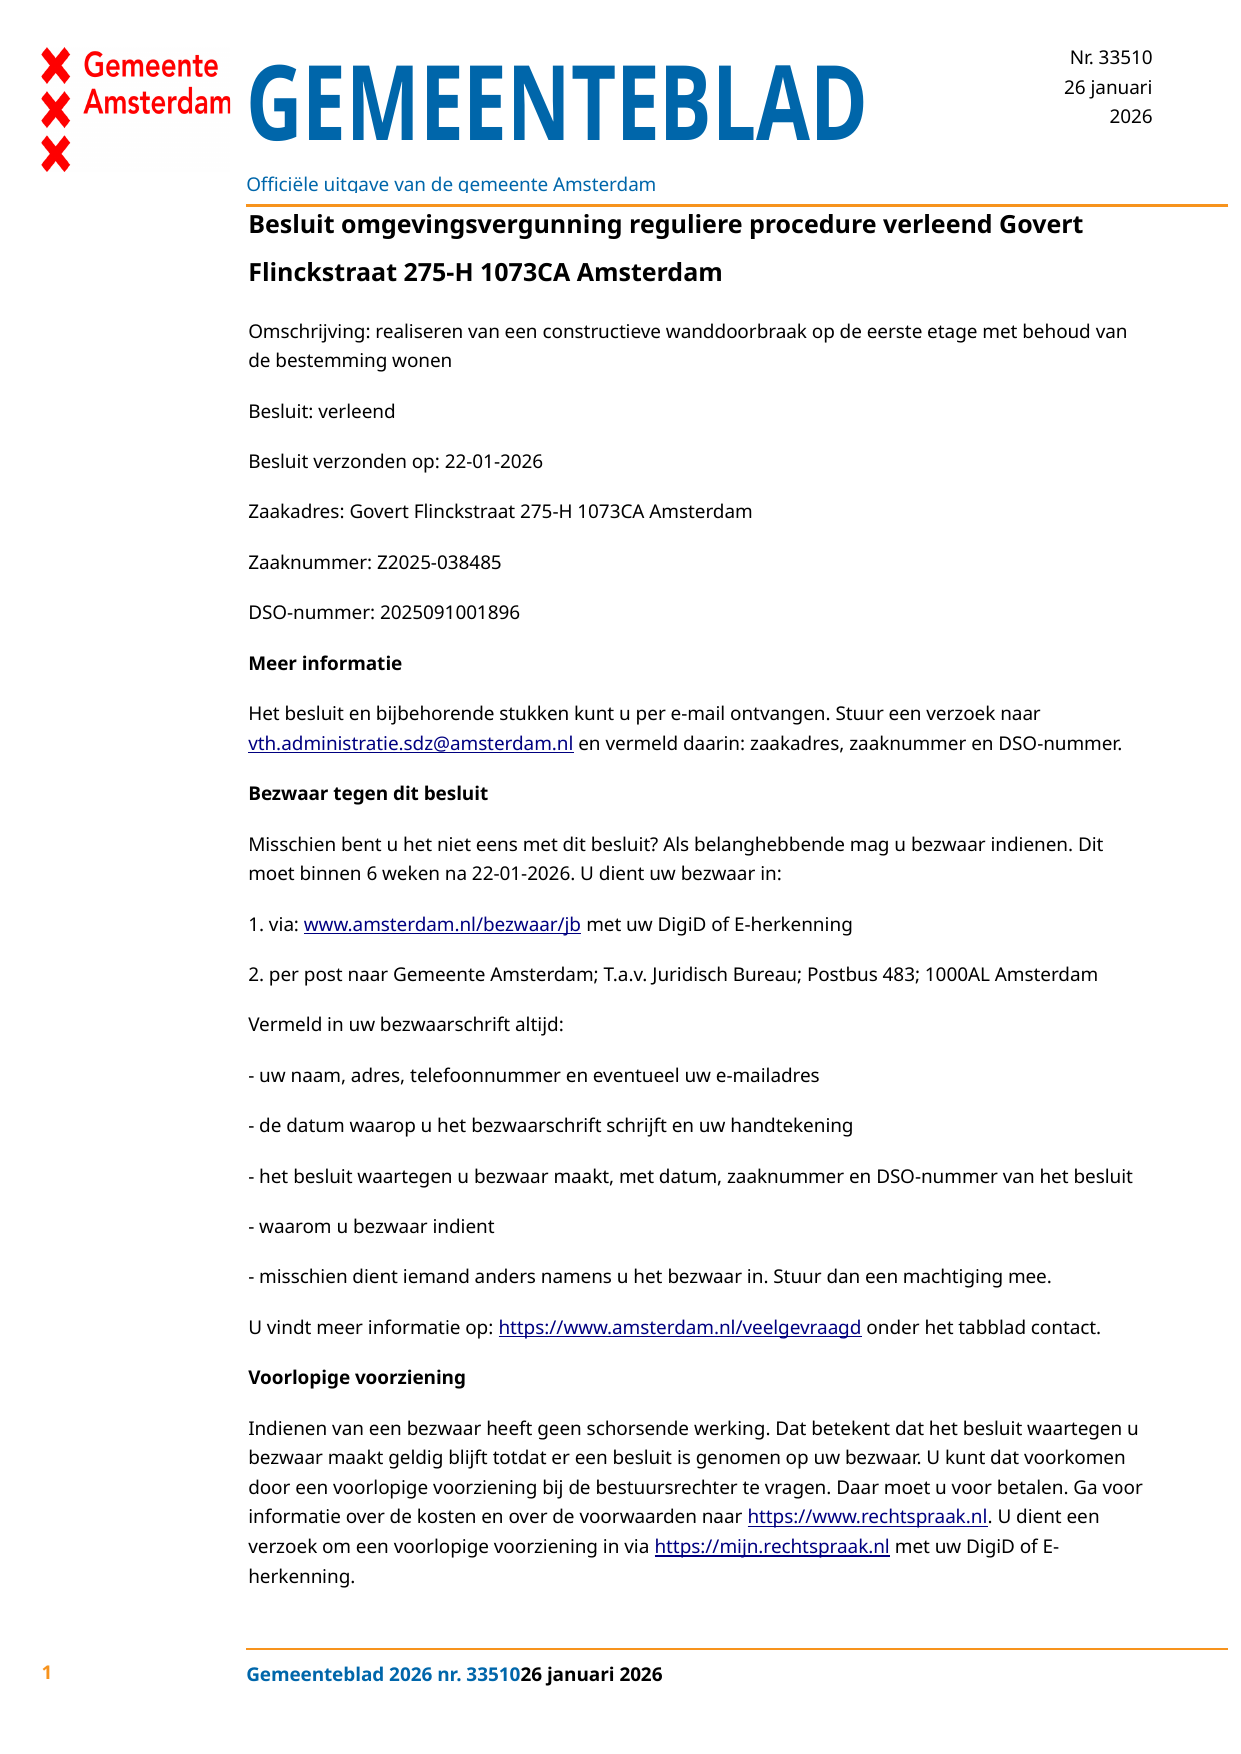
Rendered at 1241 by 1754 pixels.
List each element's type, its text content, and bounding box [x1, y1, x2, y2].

text Het besluit en bijbehorende stukken kunt u per e-mail ontvangen. Stuur een verzoek naar vth.administratie.sdz@amsterdam.nl en vermeld daarin: zaakadres, zaaknummer en DSO-nummer. [248, 700, 1152, 756]
text Voorlopige voorziening [248, 1364, 1152, 1390]
text 1. via: www.amsterdam.nl/bezwaar/jb met uw DigiD of E-herkenning [248, 911, 1152, 937]
text Besluit: verleend [248, 398, 1152, 424]
text Zaakadres: Govert Flinckstraat 275-H 1073CA Amsterdam [248, 499, 1152, 524]
text - uw naam, adres, telefoonnummer en eventueel uw e-mailadres [248, 1062, 1152, 1088]
text Indienen van een bezwaar heeft geen schorsende werking. Dat betekent dat het besluit waartegen u bezwaar maakt geldig blijft totdat er een besluit is genomen op uw bezwaar. U kunt dat voorkomen door een voorlopige voorziening bij de bestuursrechter te vragen. Daar moet u voor betalen. Ga voor informatie over de kosten en over de voorwaarden naar https://www.rechtspraak.nl. U dient een verzoek om een voorlopige voorziening in via https://mijn.rechtspraak.nl met uw DigiD of E-herkenning. [248, 1415, 1152, 1589]
text Vermeld in uw bezwaarschrift altijd: [248, 1012, 1152, 1037]
text - de datum waarop u het bezwaarschrift schrijft en uw handtekening [248, 1112, 1152, 1138]
text - misschien dient iemand anders namens u het bezwaar in. Stuur dan een machtiging mee. [248, 1264, 1152, 1289]
text Omschrijving: realiseren van een constructieve wanddoorbraak op de eerste etage met behoud van de bestemming wonen [248, 318, 1152, 373]
text Misschien bent u het niet eens met dit besluit? Als belanghebbende mag u bezwaar indienen. Dit moet binnen 6 weken na 22-01-2026. U dient uw bezwaar in: [248, 831, 1152, 886]
text Besluit verzonden op: 22-01-2026 [248, 448, 1152, 474]
text - het besluit waartegen u bezwaar maakt, met datum, zaaknummer en DSO-nummer van het besluit [248, 1163, 1152, 1189]
text Meer informatie [248, 650, 1152, 676]
text Besluit omgevingsvergunning reguliere procedure verleend Govert Flinckstraat 275-H 1073CA Amsterdam [248, 207, 1152, 288]
text DSO-nummer: 2025091001896 [248, 599, 1152, 625]
text Zaaknummer: Z2025-038485 [248, 549, 1152, 575]
text Bezwaar tegen dit besluit [248, 780, 1152, 806]
text - waarom u bezwaar indient [248, 1213, 1152, 1239]
text U vindt meer informatie op: https://www.amsterdam.nl/veelgevraagd onder het tabblad contact. [248, 1314, 1152, 1340]
text 2. per post naar Gemeente Amsterdam; T.a.v. Juridisch Bureau; Postbus 483; 1000AL Amsterdam [248, 961, 1152, 987]
picture [41, 47, 231, 172]
